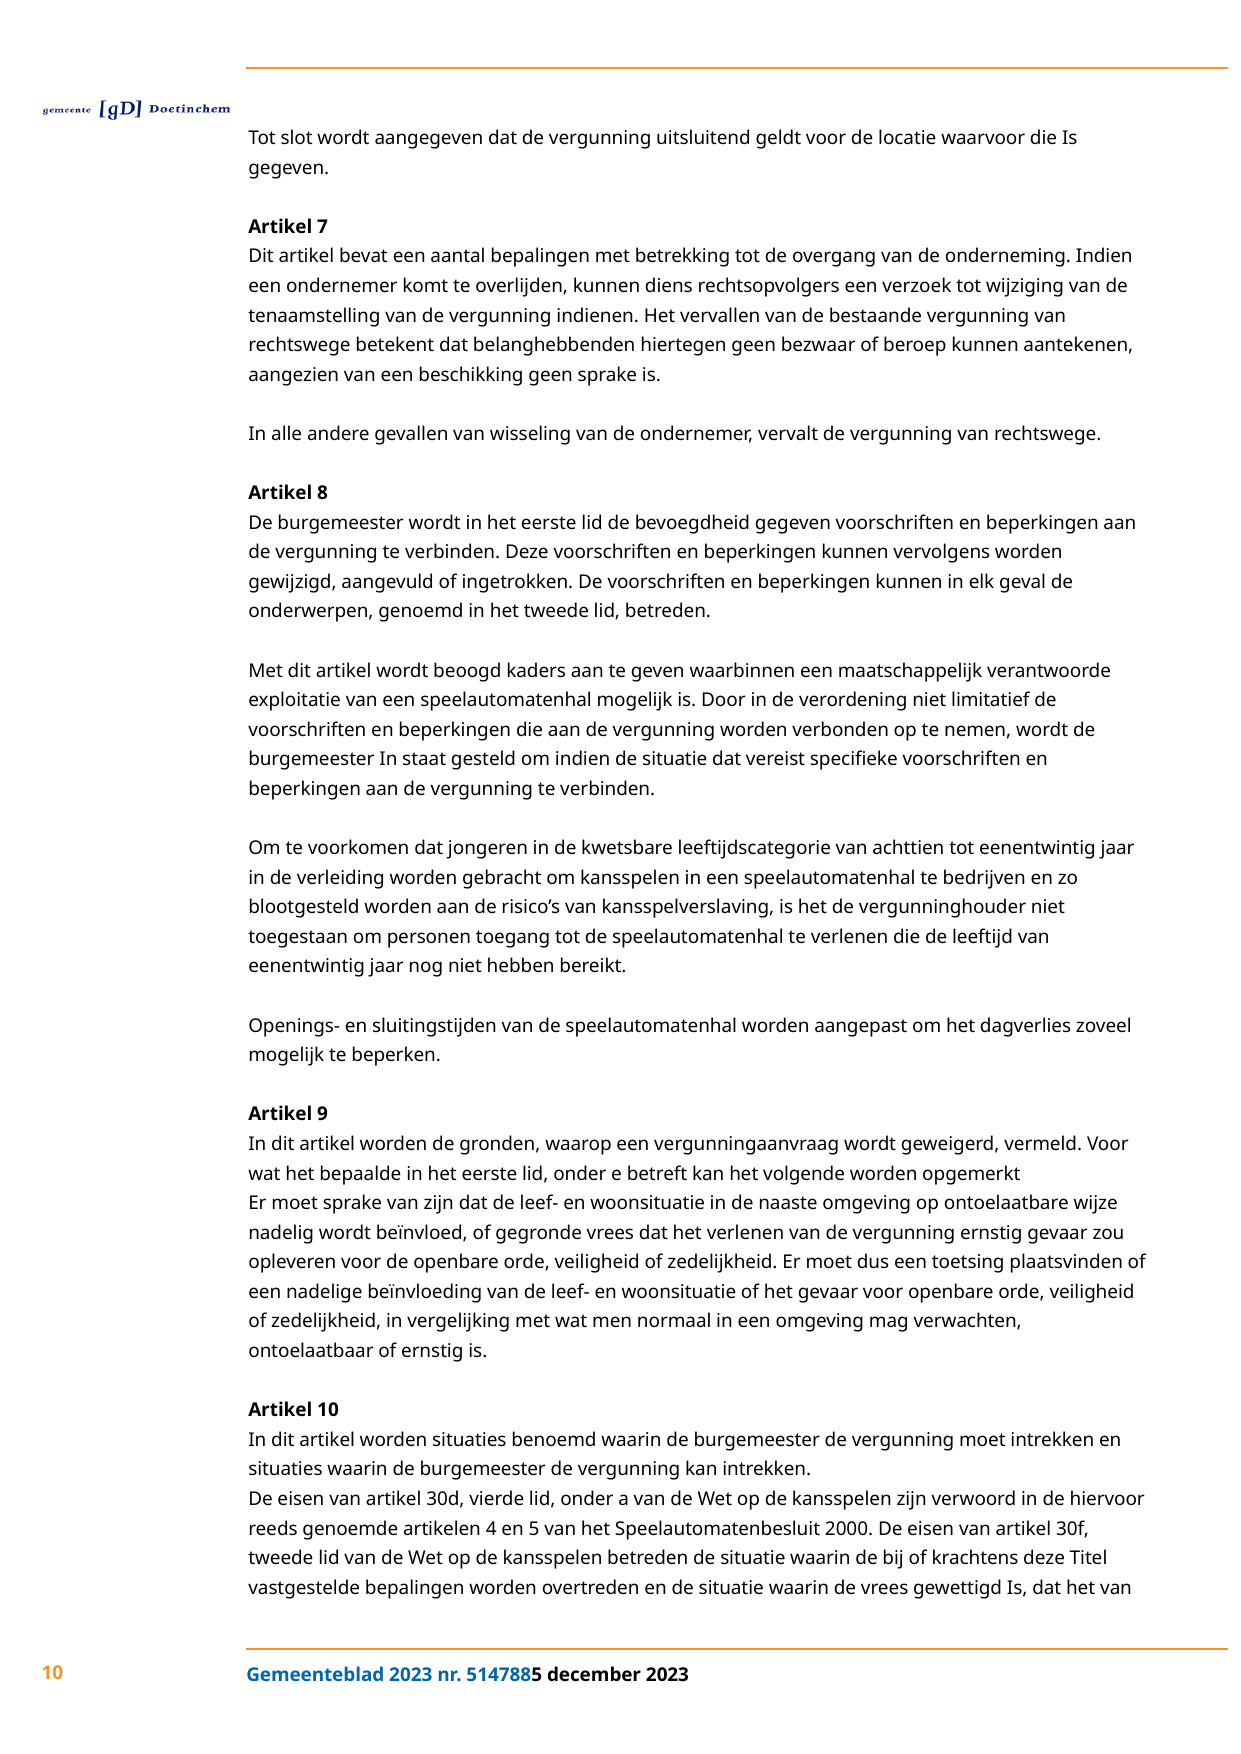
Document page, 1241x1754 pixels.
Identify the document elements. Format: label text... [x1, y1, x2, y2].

text De burgemeester wordt in het eerste lid de bevoegdheid gegeven voorschriften en beperkingen aan de vergunning te verbinden. Deze voorschriften en beperkingen kunnen vervolgens worden gewijzigd, aangevuld of ingetrokken. De voorschriften en beperkingen kunnen in elk geval de onderwerpen, genoemd in het tweede lid, betreden. [248, 509, 1152, 623]
text Met dit artikel wordt beoogd kaders aan te geven waarbinnen een maatschappelijk verantwoorde exploitatie van een speelautomatenhal mogelijk is. Door in de verordening niet limitatief de voorschriften en beperkingen die aan de vergunning worden verbonden op te nemen, wordt de burgemeester In staat gesteld om indien de situatie dat vereist specifieke voorschriften en beperkingen aan de vergunning te verbinden. [248, 657, 1152, 801]
text In dit artikel worden de gronden, waarop een vergunningaanvraag wordt geweigerd, vermeld. Voor wat het bepaalde in het eerste lid, onder e betreft kan het volgende worden opgemerkt [248, 1130, 1152, 1186]
text Openings- en sluitingstijden van de speelautomatenhal worden aangepast om het dagverlies zoveel mogelijk te beperken. [248, 1012, 1152, 1067]
text Dit artikel bevat een aantal bepalingen met betrekking tot de overgang van de onderneming. Indien een ondernemer komt te overlijden, kunnen diens rechtsopvolgers een verzoek tot wijziging van de tenaamstelling van de vergunning indienen. Het vervallen van de bestaande vergunning van rechtswege betekent dat belanghebbenden hiertegen geen bezwaar of beroep kunnen aantekenen, aangezien van een beschikking geen sprake is. [248, 243, 1152, 387]
text Om te voorkomen dat jongeren in de kwetsbare leeftijdscategorie van achttien tot eenentwintig jaar in de verleiding worden gebracht om kansspelen in een speelautomatenhal te bedrijven en zo blootgesteld worden aan de risico’s van kansspelverslaving, is het de vergunninghouder niet toegestaan om personen toegang tot de speelautomatenhal te verlenen die de leeftijd van eenentwintig jaar nog niet hebben bereikt. [248, 834, 1152, 978]
text Artikel 7 [248, 213, 1152, 239]
text Artikel 10 [248, 1396, 1152, 1422]
text In dit artikel worden situaties benoemd waarin de burgemeester de vergunning moet intrekken en situaties waarin de burgemeester de vergunning kan intrekken. [248, 1426, 1152, 1481]
text De eisen van artikel 30d, vierde lid, onder a van de Wet op de kansspelen zijn verwoord in de hiervoor reeds genoemde artikelen 4 en 5 van het Speelautomatenbesluit 2000. De eisen van artikel 30f, tweede lid van de Wet op de kansspelen betreden de situatie waarin de bij of krachtens deze Titel vastgestelde bepalingen worden overtreden en de situatie waarin de vrees gewettigd Is, dat het van [248, 1485, 1152, 1600]
text Er moet sprake van zijn dat de leef- en woonsituatie in de naaste omgeving op ontoelaatbare wijze nadelig wordt beïnvloed, of gegronde vrees dat het verlenen van de vergunning ernstig gevaar zou opleveren voor de openbare orde, veiligheid of zedelijkheid. Er moet dus een toetsing plaatsvinden of een nadelige beïnvloeding van de leef- en woonsituatie of het gevaar voor openbare orde, veiligheid of zedelijkheid, in vergelijking met wat men normaal in een omgeving mag verwachten, ontoelaatbaar of ernstig is. [248, 1189, 1152, 1363]
text In alle andere gevallen van wisseling van de ondernemer, vervalt de vergunning van rechtswege. [248, 420, 1152, 446]
text Tot slot wordt aangegeven dat de vergunning uitsluitend geldt voor de locatie waarvoor die Is gegeven. [248, 124, 1152, 180]
text Artikel 8 [248, 479, 1152, 505]
picture [41, 47, 231, 172]
text Artikel 9 [248, 1101, 1152, 1126]
